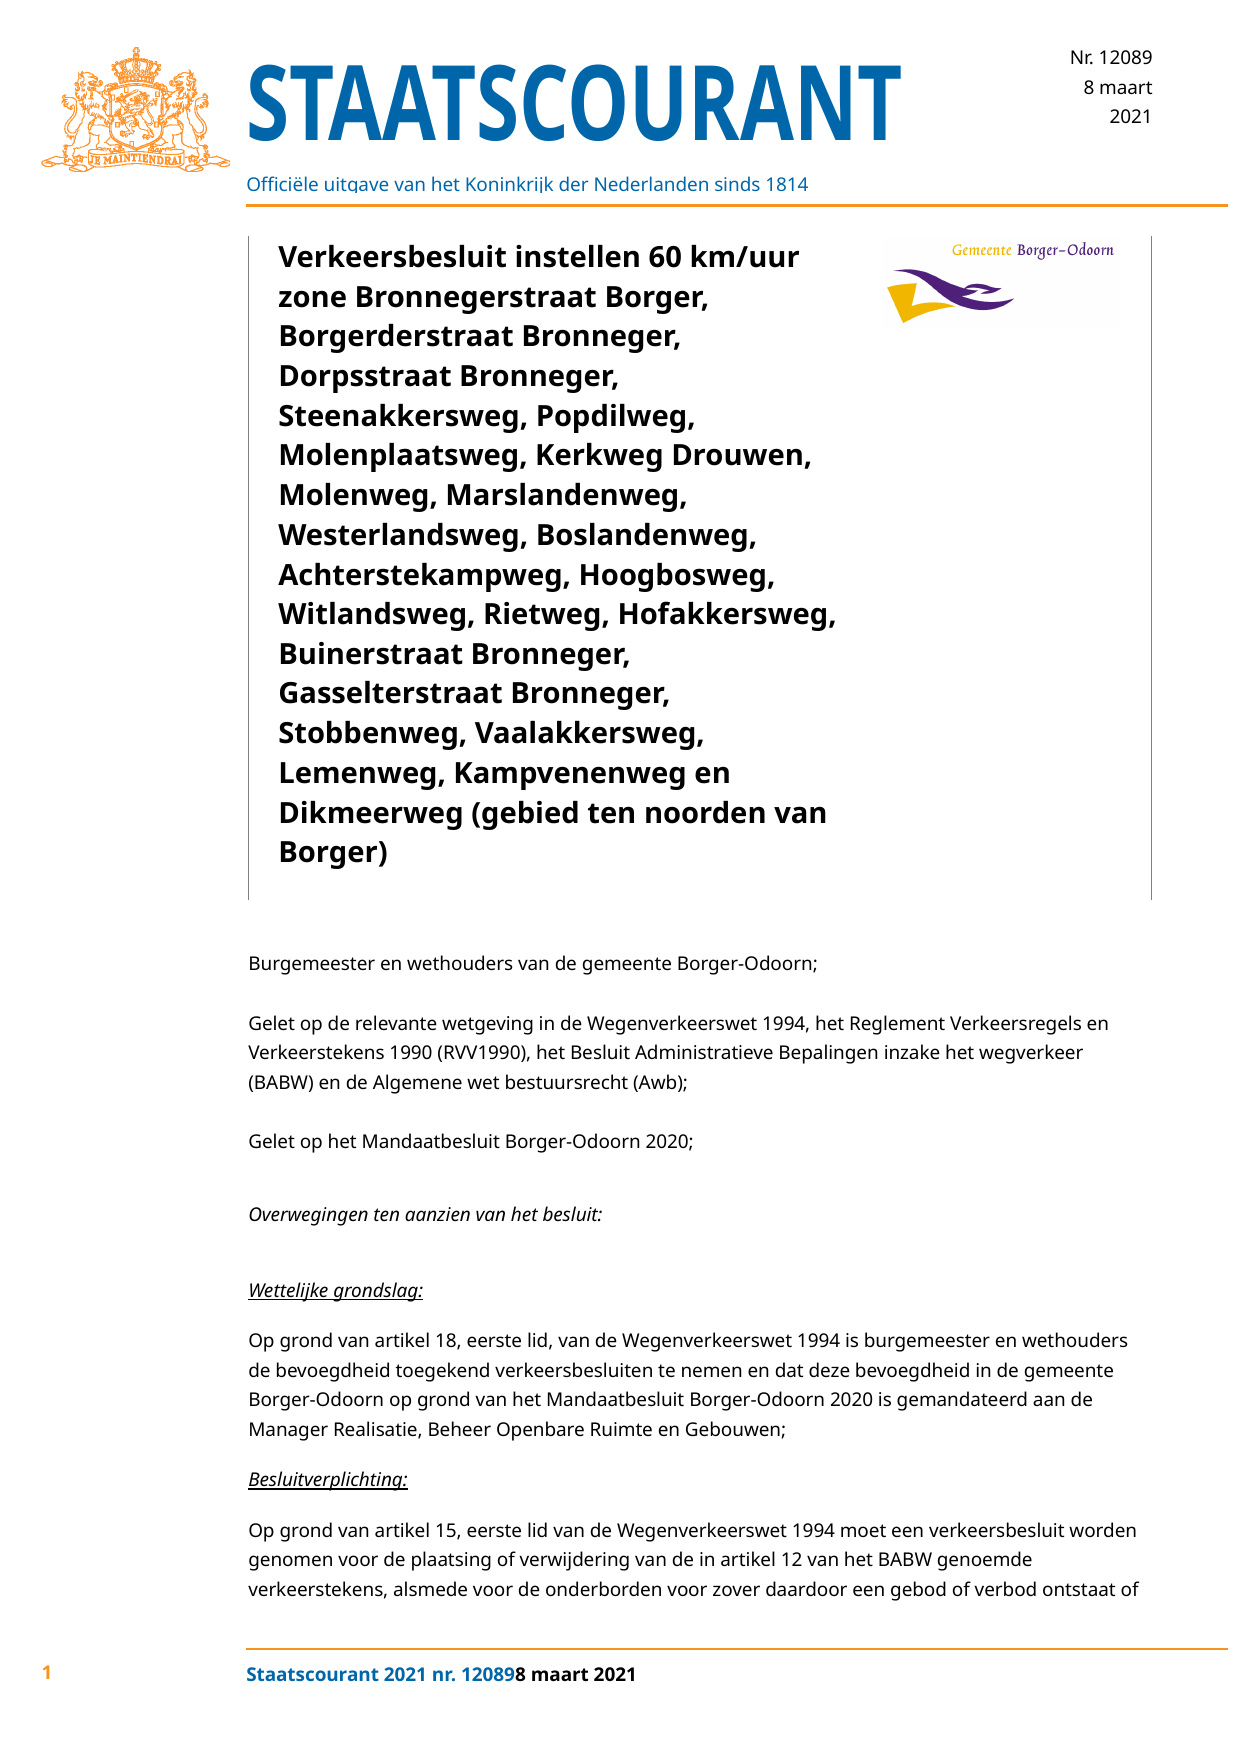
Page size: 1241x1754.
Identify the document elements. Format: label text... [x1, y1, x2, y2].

text Gelet op de relevante wetgeving in de Wegenverkeerswet 1994, het Reglement Verkeersregels en Verkeerstekens 1990 (RVV1990), het Besluit Administratieve Bepalingen inzake het wegverkeer (BABW) en de Algemene wet bestuursrecht (Awb); [248, 1010, 1152, 1095]
picture [882, 236, 1119, 329]
text Gelet op het Mandaatbesluit Borger-Odoorn 2020; [248, 1128, 1152, 1154]
text Op grond van artikel 15, eerste lid van de Wegenverkeerswet 1994 moet een verkeersbesluit worden genomen voor de plaatsing of verwijdering van de in artikel 12 van het BABW genoemde verkeerstekens, alsmede voor de onderborden voor zover daardoor een gebod of verbod ontstaat of [248, 1517, 1152, 1602]
table_header Verkeersbesluit instellen 60 km/uur zone Bronnegerstraat Borger, Borgerderstraat Bronneger, Dorpsstraat Bronneger, Steenakkersweg, Popdilweg, Molenplaatsweg, Kerkweg Drouwen, Molenweg, Marslandenweg, Westerlandsweg, Boslandenweg, Achterstekampweg, Hoogbosweg, Witlandsweg, Rietweg, Hofakkersweg, Buinerstraat Bronneger, Gasselterstraat Bronneger, Stobbenweg, Vaalakkersweg, Lemenweg, Kampvenenweg en Dikmeerweg (gebied ten noorden van Borger) [249, 236, 850, 900]
picture [41, 47, 231, 172]
text Overwegingen ten aanzien van het besluit: [248, 1201, 1152, 1227]
text Burgemeester en wethouders van de gemeente Borger-Odoorn; [248, 951, 1152, 976]
text Wettelijke grondslag: [248, 1277, 1152, 1303]
text Op grond van artikel 18, eerste lid, van de Wegenverkeerswet 1994 is burgemeester en wethouders de bevoegdheid toegekend verkeersbesluiten te nemen en dat deze bevoegdheid in de gemeente Borger-Odoorn op grond van het Mandaatbesluit Borger-Odoorn 2020 is gemandateerd aan de Manager Realisatie, Beheer Openbare Ruimte en Gebouwen; [248, 1327, 1152, 1442]
text Besluitverplichting: [248, 1467, 1152, 1492]
table_header [850, 236, 1151, 900]
